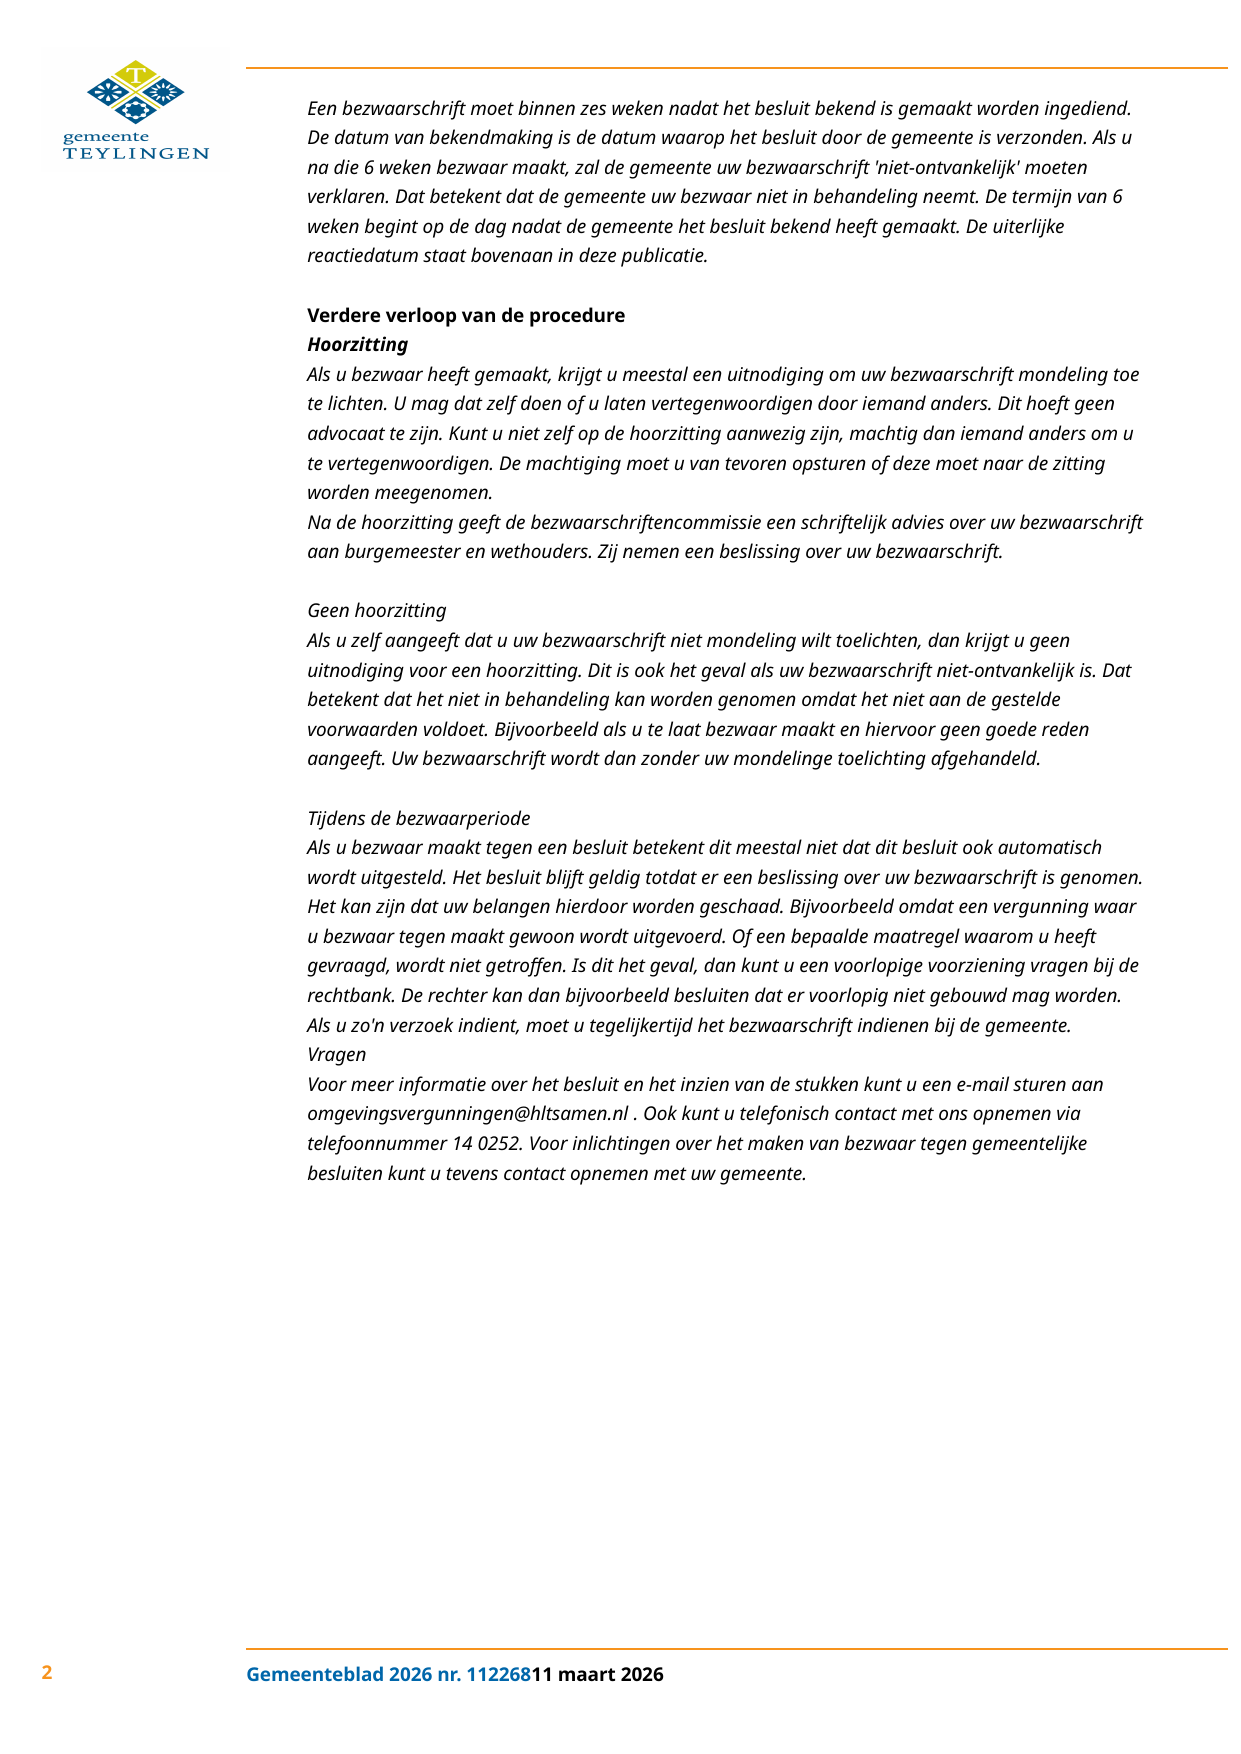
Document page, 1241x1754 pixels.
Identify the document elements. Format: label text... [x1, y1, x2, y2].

list Een bezwaarschrift moet binnen zes weken nadat het besluit bekend is gemaakt worden ingediend. De datum van bekendmaking is de datum waarop het besluit door de gemeente is verzonden. Als u na die 6 weken bezwaar maakt, zal de gemeente uw bezwaarschrift 'niet-ontvankelijk' moeten verklaren. Dat betekent dat de gemeente uw bezwaar niet in behandeling neemt. De termijn van 6 weken begint op de dag nadat de gemeente het besluit bekend heeft gemaakt. De uiterlijke reactiedatum staat bovenaan in deze publicatie. [248, 95, 1152, 268]
list Hoorzitting [248, 331, 1152, 357]
list Geen hoorzitting [248, 598, 1152, 623]
list Tijdens de bezwaarperiode [248, 805, 1152, 831]
list Als u bezwaar maakt tegen een besluit betekent dit meestal niet dat dit besluit ook automatisch wordt uitgesteld. Het besluit blijft geldig totdat er een beslissing over uw bezwaarschrift is genomen. Het kan zijn dat uw belangen hierdoor worden geschaad. Bijvoorbeeld omdat een vergunning waar u bezwaar tegen maakt gewoon wordt uitgevoerd. Of een bepaalde maatregel waarom u heeft gevraagd, wordt niet getroffen. Is dit het geval, dan kunt u een voorlopige voorziening vragen bij de rechtbank. De rechter kan dan bijvoorbeeld besluiten dat er voorlopig niet gebouwd mag worden. Als u zo'n verzoek indient, moet u tegelijkertijd het bezwaarschrift indienen bij de gemeente. [248, 834, 1152, 1038]
picture [41, 47, 231, 172]
list Voor meer informatie over het besluit en het inzien van de stukken kunt u een e-mail sturen aan omgevingsvergunningen@hltsamen.nl . Ook kunt u telefonisch contact met ons opnemen via telefoonnummer 14 0252. Voor inlichtingen over het maken van bezwaar tegen gemeentelijke besluiten kunt u tevens contact opnemen met uw gemeente. [248, 1071, 1152, 1186]
list Als u zelf aangeeft dat u uw bezwaarschrift niet mondeling wilt toelichten, dan krijgt u geen uitnodiging voor een hoorzitting. Dit is ook het geval als uw bezwaarschrift niet-ontvankelijk is. Dat betekent dat het niet in behandeling kan worden genomen omdat het niet aan de gestelde voorwaarden voldoet. Bijvoorbeeld als u te laat bezwaar maakt en hiervoor geen goede reden aangeeft. Uw bezwaarschrift wordt dan zonder uw mondelinge toelichting afgehandeld. [248, 627, 1152, 771]
list Vragen [248, 1041, 1152, 1067]
list Verdere verloop van de procedure [248, 302, 1152, 328]
list Na de hoorzitting geeft de bezwaarschriftencommissie een schriftelijk advies over uw bezwaarschrift aan burgemeester en wethouders. Zij nemen een beslissing over uw bezwaarschrift. [248, 509, 1152, 564]
list Als u bezwaar heeft gemaakt, krijgt u meestal een uitnodiging om uw bezwaarschrift mondeling toe te lichten. U mag dat zelf doen of u laten vertegenwoordigen door iemand anders. Dit hoeft geen advocaat te zijn. Kunt u niet zelf op de hoorzitting aanwezig zijn, machtig dan iemand anders om u te vertegenwoordigen. De machtiging moet u van tevoren opsturen of deze moet naar de zitting worden meegenomen. [248, 361, 1152, 505]
